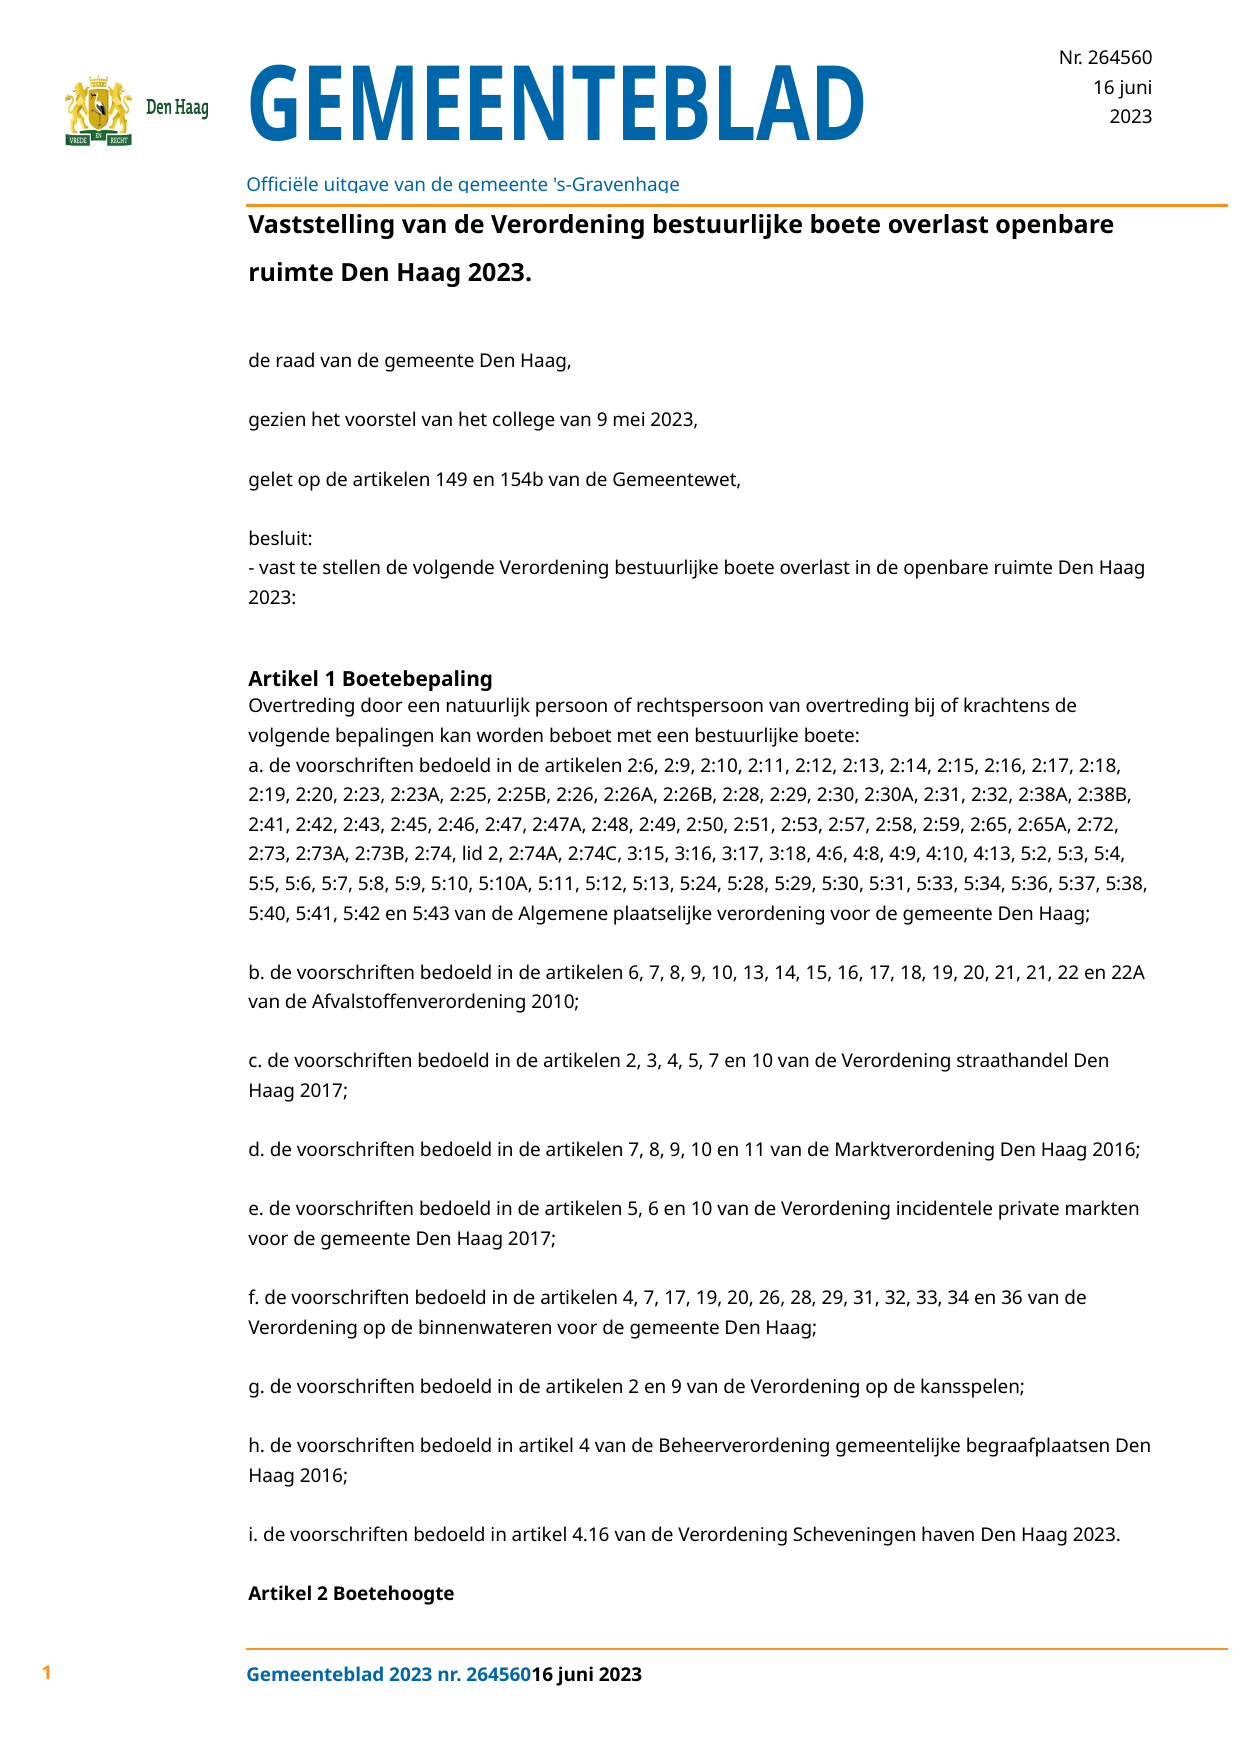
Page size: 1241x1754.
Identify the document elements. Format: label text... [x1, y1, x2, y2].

text Artikel 2 Boetehoogte [248, 1580, 1152, 1606]
text g. de voorschriften bedoeld in de artikelen 2 en 9 van de Verordening op de kansspelen; [248, 1373, 1152, 1399]
text i. de voorschriften bedoeld in artikel 4.16 van de Verordening Scheveningen haven Den Haag 2023. [248, 1521, 1152, 1547]
text Artikel 1 Boetebepaling [248, 664, 1152, 693]
text gelet op de artikelen 149 en 154b van de Gemeentewet, [248, 466, 1152, 492]
text gezien het voorstel van het college van 9 mei 2023, [248, 407, 1152, 432]
text de raad van de gemeente Den Haag, [248, 347, 1152, 373]
text a. de voorschriften bedoeld in de artikelen 2:6, 2:9, 2:10, 2:11, 2:12, 2:13, 2:14, 2:15, 2:16, 2:17, 2:18, 2:19, 2:20, 2:23, 2:23A, 2:25, 2:25B, 2:26, 2:26A, 2:26B, 2:28, 2:29, 2:30, 2:30A, 2:31, 2:32, 2:38A, 2:38B, 2:41, 2:42, 2:43, 2:45, 2:46, 2:47, 2:47A, 2:48, 2:49, 2:50, 2:51, 2:53, 2:57, 2:58, 2:59, 2:65, 2:65A, 2:72, 2:73, 2:73A, 2:73B, 2:74, lid 2, 2:74A, 2:74C, 3:15, 3:16, 3:17, 3:18, 4:6, 4:8, 4:9, 4:10, 4:13, 5:2, 5:3, 5:4, 5:5, 5:6, 5:7, 5:8, 5:9, 5:10, 5:10A, 5:11, 5:12, 5:13, 5:24, 5:28, 5:29, 5:30, 5:31, 5:33, 5:34, 5:36, 5:37, 5:38, 5:40, 5:41, 5:42 en 5:43 van de Algemene plaatselijke verordening voor de gemeente Den Haag; [248, 752, 1152, 925]
picture [41, 47, 231, 172]
text b. de voorschriften bedoeld in de artikelen 6, 7, 8, 9, 10, 13, 14, 15, 16, 17, 18, 19, 20, 21, 21, 22 en 22A van de Afvalstoffenverordening 2010; [248, 959, 1152, 1014]
text c. de voorschriften bedoeld in de artikelen 2, 3, 4, 5, 7 en 10 van de Verordening straathandel Den Haag 2017; [248, 1048, 1152, 1103]
text Vaststelling van de Verordening bestuurlijke boete overlast openbare ruimte Den Haag 2023. [248, 207, 1152, 288]
text - vast te stellen de volgende Verordening bestuurlijke boete overlast in de openbare ruimte Den Haag 2023: [248, 554, 1152, 610]
text f. de voorschriften bedoeld in de artikelen 4, 7, 17, 19, 20, 26, 28, 29, 31, 32, 33, 34 en 36 van de Verordening op de binnenwateren voor de gemeente Den Haag; [248, 1284, 1152, 1339]
text h. de voorschriften bedoeld in artikel 4 van de Beheerverordening gemeentelijke begraafplaatsen Den Haag 2016; [248, 1432, 1152, 1487]
text Overtreding door een natuurlijk persoon of rechtspersoon van overtreding bij of krachtens de volgende bepalingen kan worden beboet met een bestuurlijke boete: [248, 693, 1152, 748]
text besluit: [248, 525, 1152, 551]
text e. de voorschriften bedoeld in de artikelen 5, 6 en 10 van de Verordening incidentele private markten voor de gemeente Den Haag 2017; [248, 1196, 1152, 1251]
text d. de voorschriften bedoeld in de artikelen 7, 8, 9, 10 en 11 van de Marktverordening Den Haag 2016; [248, 1136, 1152, 1162]
